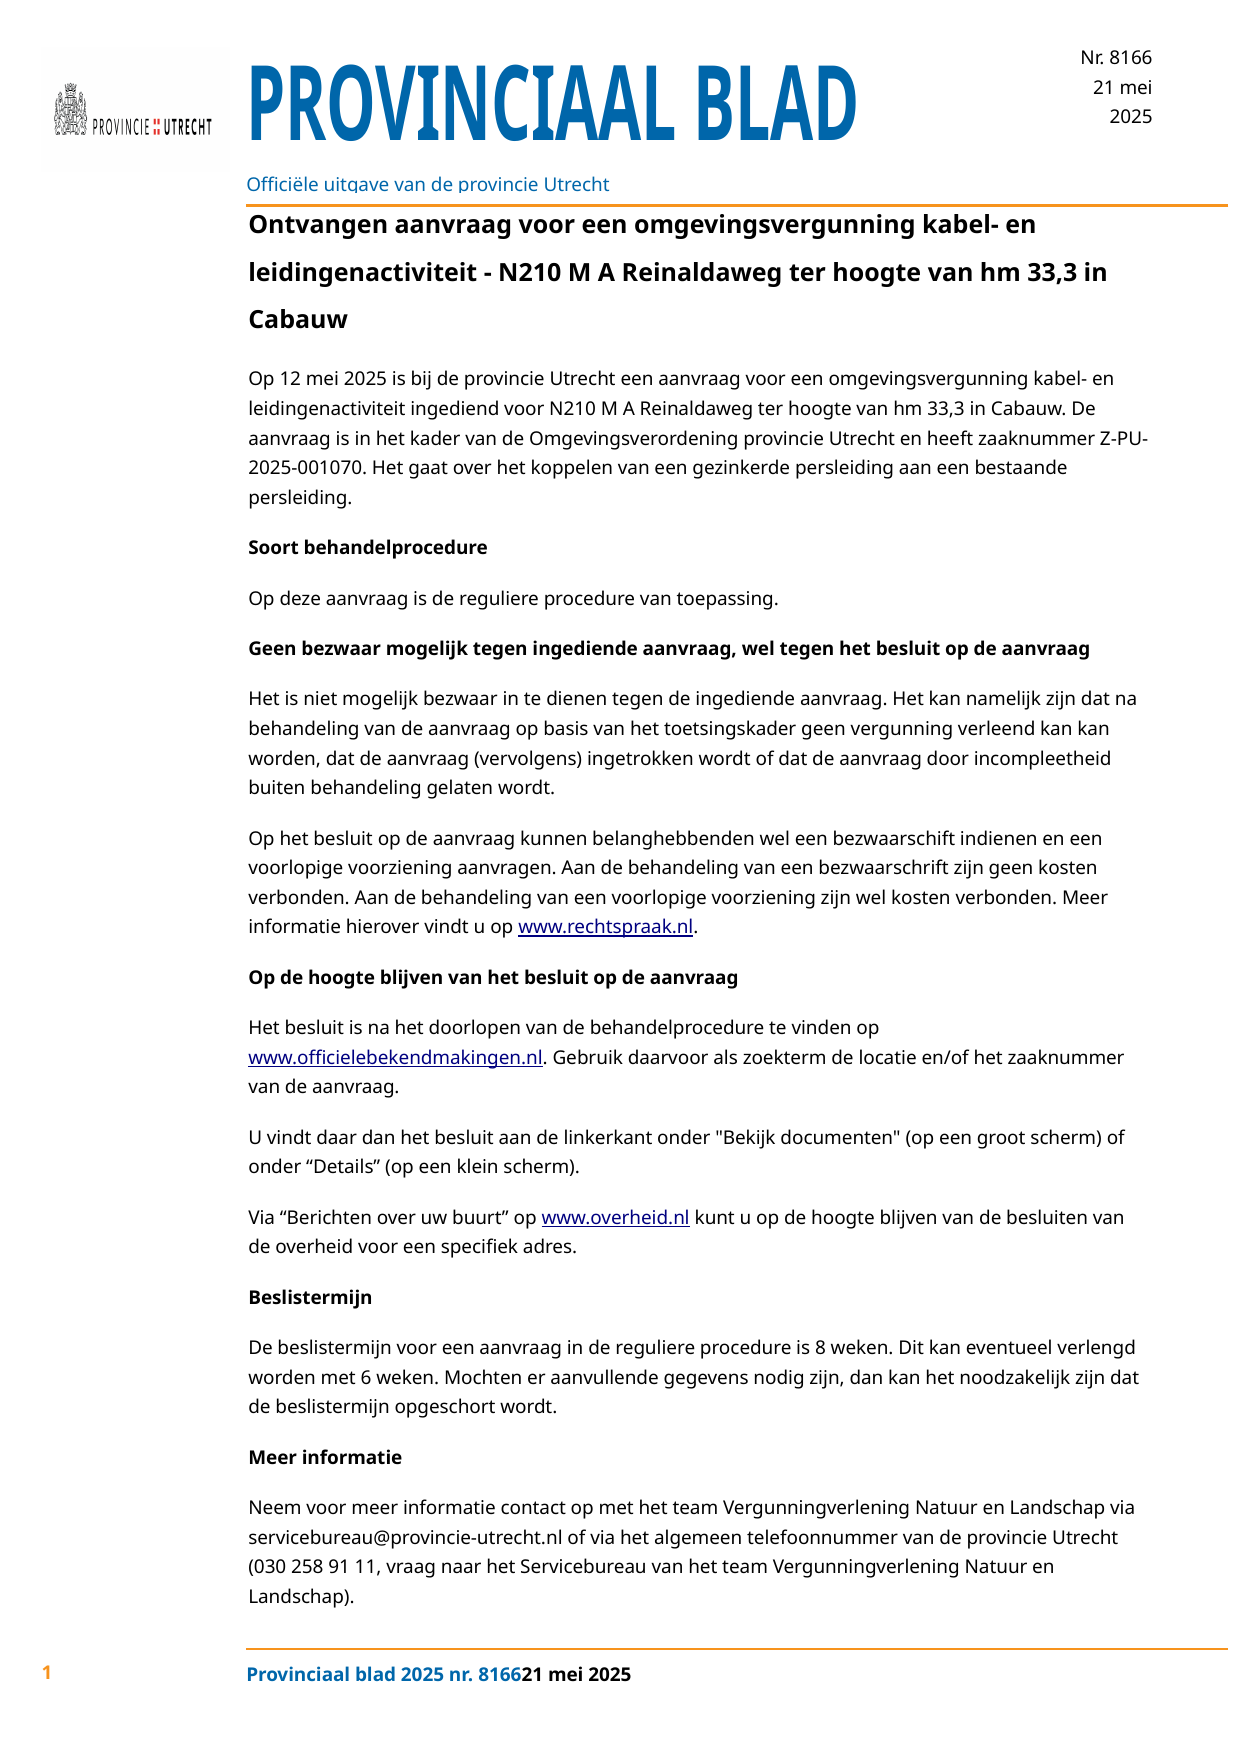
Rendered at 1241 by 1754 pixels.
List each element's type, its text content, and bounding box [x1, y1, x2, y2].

text Het is niet mogelijk bezwaar in te dienen tegen de ingediende aanvraag. Het kan namelijk zijn dat na behandeling van de aanvraag op basis van het toetsingskader geen vergunning verleend kan kan worden, dat de aanvraag (vervolgens) ingetrokken wordt of dat de aanvraag door incompleetheid buiten behandeling gelaten wordt. [248, 686, 1152, 800]
text Op 12 mei 2025 is bij de provincie Utrecht een aanvraag voor een omgevingsvergunning kabel- en leidingenactiviteit ingediend voor N210 M A Reinaldaweg ter hoogte van hm 33,3 in Cabauw. De aanvraag is in het kader van de Omgevingsverordening provincie Utrecht en heeft zaaknummer Z-PU-2025-001070. Het gaat over het koppelen van een gezinkerde persleiding aan een bestaande persleiding. [248, 366, 1152, 509]
text Ontvangen aanvraag voor een omgevingsvergunning kabel- en leidingenactiviteit - N210 M A Reinaldaweg ter hoogte van hm 33,3 in Cabauw [248, 207, 1152, 336]
text Meer informatie [248, 1444, 1152, 1469]
text De beslistermijn voor een aanvraag in de reguliere procedure is 8 weken. Dit kan eventueel verlengd worden met 6 weken. Mochten er aanvullende gegevens nodig zijn, dan kan het noodzakelijk zijn dat de beslistermijn opgeschort wordt. [248, 1334, 1152, 1419]
text Geen bezwaar mogelijk tegen ingediende aanvraag, wel tegen het besluit op de aanvraag [248, 635, 1152, 661]
text Op deze aanvraag is de reguliere procedure van toepassing. [248, 585, 1152, 610]
text Op de hoogte blijven van het besluit op de aanvraag [248, 964, 1152, 989]
text Soort behandelprocedure [248, 534, 1152, 560]
text Beslistermijn [248, 1284, 1152, 1309]
text Op het besluit op de aanvraag kunnen belanghebbenden wel een bezwaarschift indienen en een voorlopige voorziening aanvragen. Aan de behandeling van een bezwaarschrift zijn geen kosten verbonden. Aan de behandeling van een voorlopige voorziening zijn wel kosten verbonden. Meer informatie hierover vindt u op www.rechtspraak.nl. [248, 825, 1152, 939]
picture [41, 47, 231, 172]
text U vindt daar dan het besluit aan de linkerkant onder "Bekijk documenten" (op een groot scherm) of onder “Details” (op een klein scherm). [248, 1124, 1152, 1179]
text Neem voor meer informatie contact op met het team Vergunningverlening Natuur en Landschap via servicebureau@provincie-utrecht.nl of via het algemeen telefoonnummer van de provincie Utrecht (030 258 91 11, vraag naar het Servicebureau van het team Vergunningverlening Natuur en Landschap). [248, 1494, 1152, 1609]
text Het besluit is na het doorlopen van de behandelprocedure te vinden op www.officielebekendmakingen.nl. Gebruik daarvoor als zoekterm de locatie en/of het zaaknummer van de aanvraag. [248, 1014, 1152, 1099]
text Via “Berichten over uw buurt” op www.overheid.nl kunt u op de hoogte blijven van de besluiten van de overheid voor een specifiek adres. [248, 1204, 1152, 1259]
